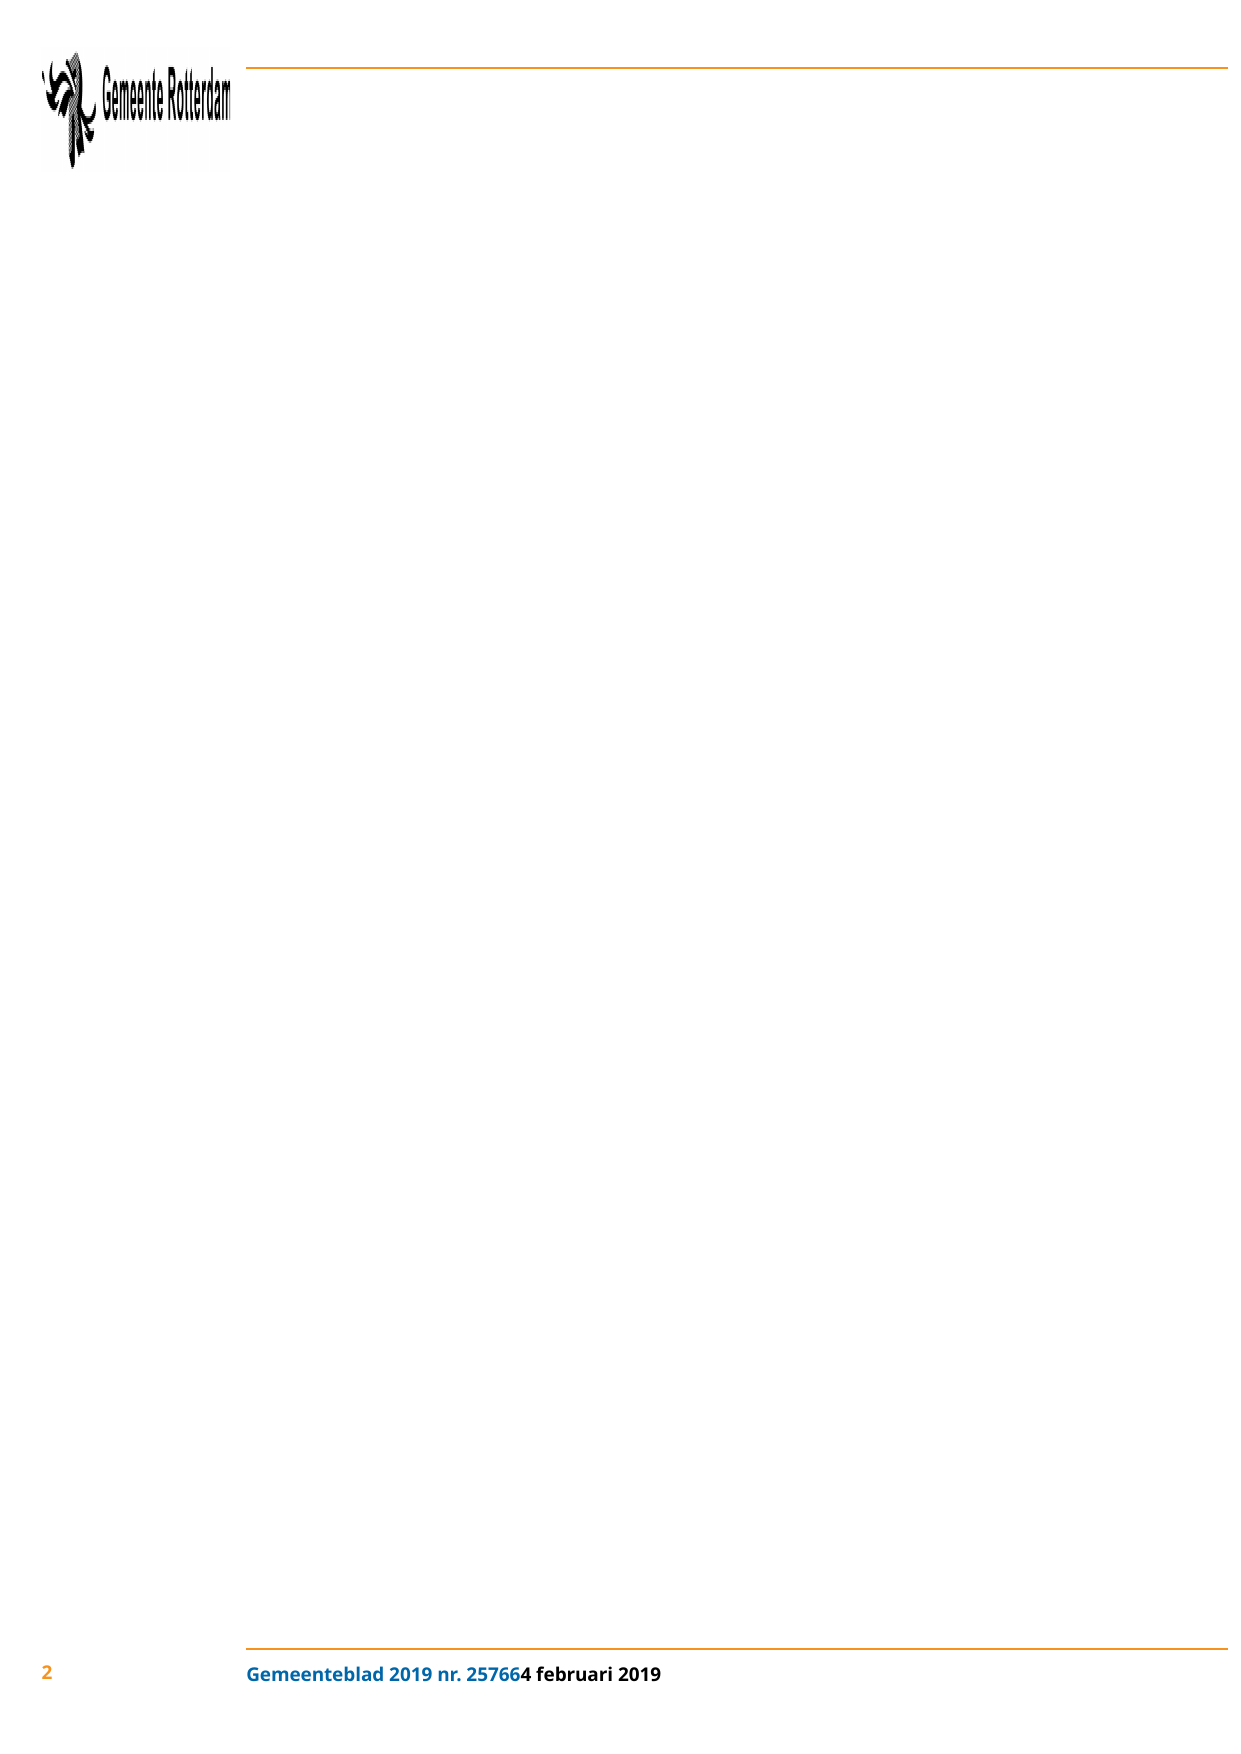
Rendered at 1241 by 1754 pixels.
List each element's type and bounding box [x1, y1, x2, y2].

picture [41, 47, 231, 172]
